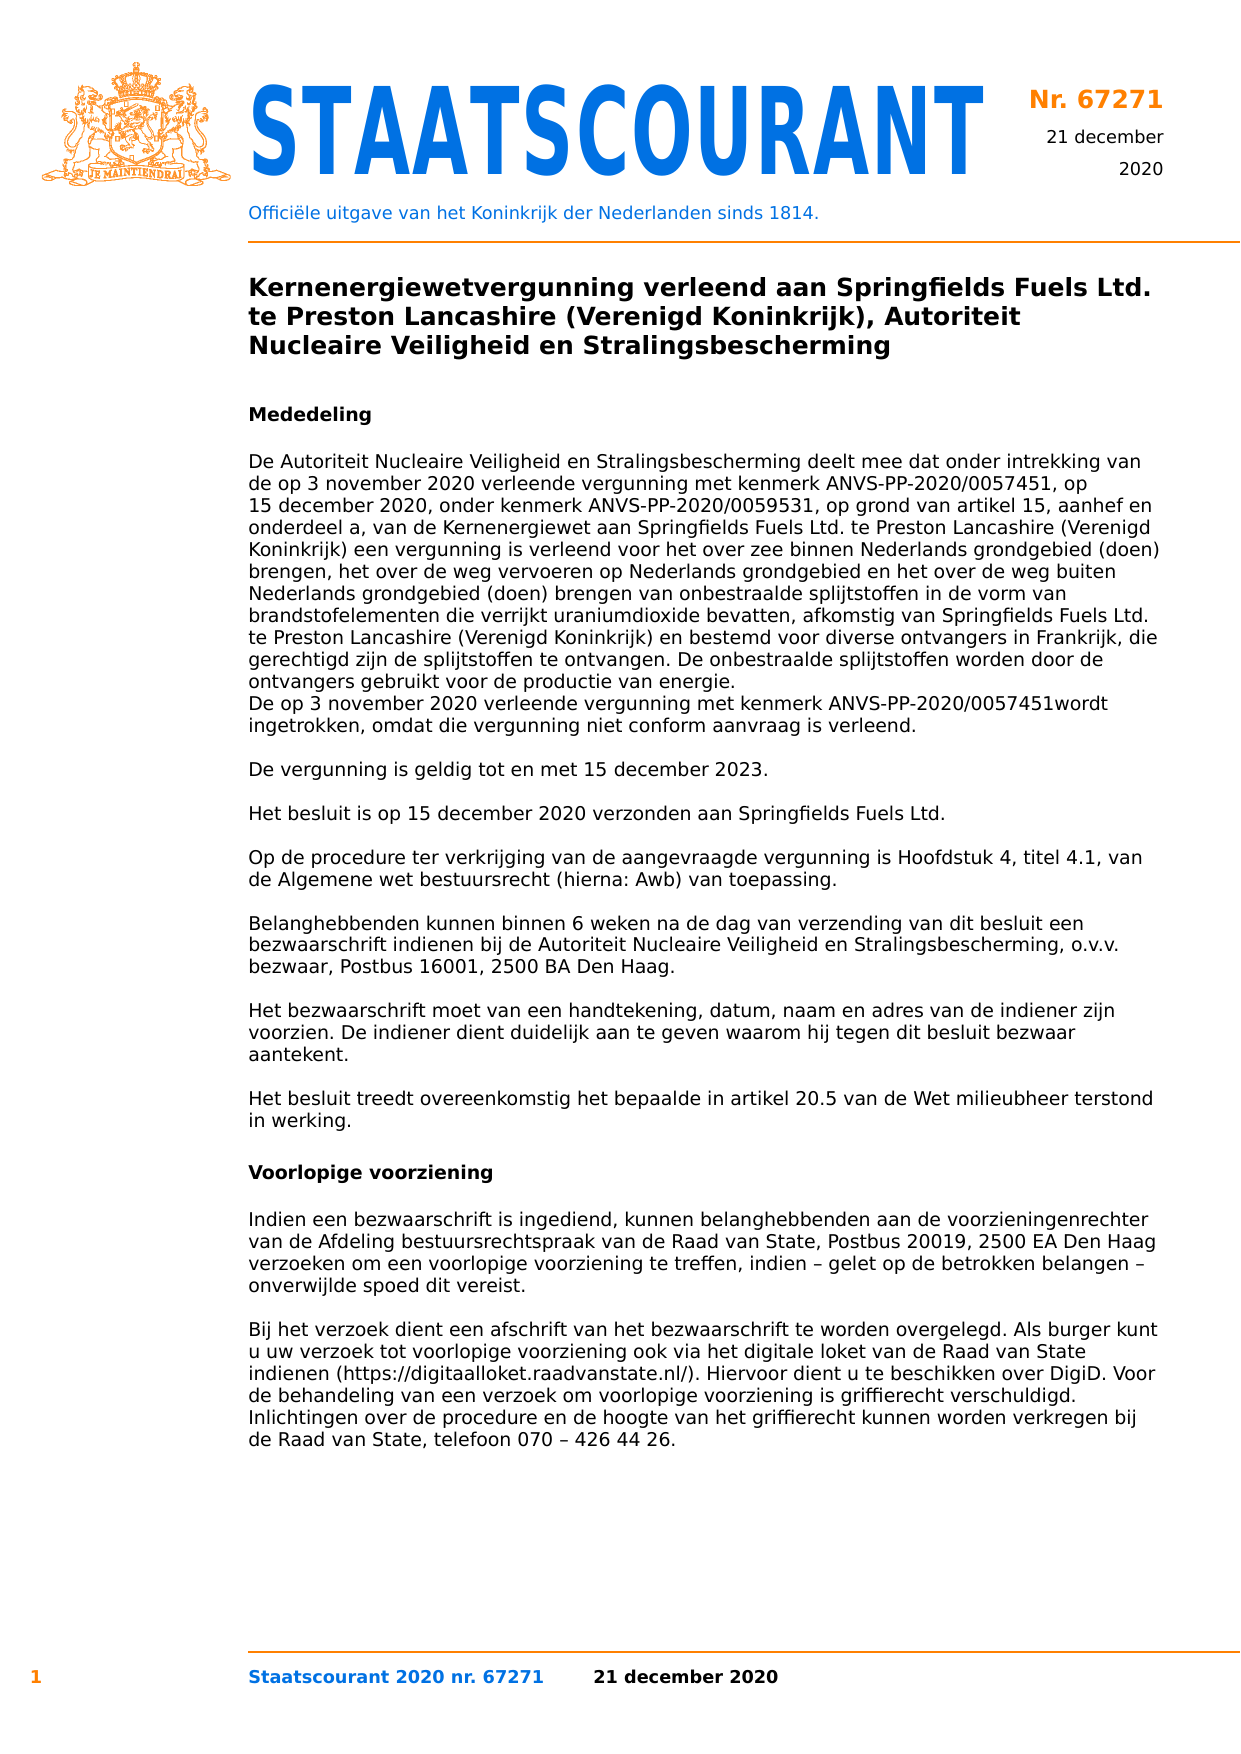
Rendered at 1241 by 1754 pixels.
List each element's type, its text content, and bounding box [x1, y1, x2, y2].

text Het besluit treedt overeenkomstig het bepaalde in artikel 20.5 van de Wet milieubheer terstond in werking. [248, 1088, 1163, 1132]
picture [41, 62, 231, 186]
table_cell Officiële uitgave van het Koninkrijk der Nederlanden sinds 1814. [248, 203, 1240, 241]
text De op 3 november 2020 verleende vergunning met kenmerk ANVS-PP-2020/0057451wordt ingetrokken, omdat die vergunning niet conform aanvraag is verleend. [248, 693, 1163, 737]
text Bij het verzoek dient een afschrift van het bezwaarschrift te worden overgelegd. Als burger kunt u uw verzoek tot voorlopige voorziening ook via het digitale loket van de Raad van State indienen (https://digitaalloket.raadvanstate.nl/). Hiervoor dient u te beschikken over DigiD. Voor de behandeling van een verzoek om voorlopige voorziening is griffierecht verschuldigd. Inlichtingen over de procedure en de hoogte van het griffierecht kunnen worden verkregen bij de Raad van State, telefoon 070 – 426 44 26. [248, 1319, 1163, 1451]
table_header [25, 62, 248, 241]
text Het besluit is op 15 december 2020 verzonden aan Springfields Fuels Ltd. [248, 803, 1163, 825]
text De Autoriteit Nucleaire Veiligheid en Stralingsbescherming deelt mee dat onder intrekking van de op 3 november 2020 verleende vergunning met kenmerk ANVS-PP-2020/0057451, op 15 december 2020, onder kenmerk ANVS-PP-2020/0059531, op grond van artikel 15, aanhef en onderdeel a, van de Kernenergiewet aan Springfields Fuels Ltd. te Preston Lancashire (Verenigd Koninkrijk) een vergunning is verleend voor het over zee binnen Nederlands grondgebied (doen) brengen, het over de weg vervoeren op Nederlands grondgebied en het over de weg buiten Nederlands grondgebied (doen) brengen van onbestraalde splijtstoffen in de vorm van brandstofelementen die verrijkt uraniumdioxide bevatten, afkomstig van Springfields Fuels Ltd. te Preston Lancashire (Verenigd Koninkrijk) en bestemd voor diverse ontvangers in Frankrijk, die gerechtigd zijn de splijtstoffen te ontvangen. De onbestraalde splijtstoffen worden door de ontvangers gebruikt voor de productie van energie. [248, 451, 1163, 693]
text De vergunning is geldig tot en met 15 december 2023. [248, 759, 1163, 781]
subtitle Mededeling [248, 404, 1163, 426]
subtitle Kernenergiewetvergunning verleend aan Springfields Fuels Ltd. te Preston Lancashire (Verenigd Koninkrijk), Autoriteit Nucleaire Veiligheid en Stralingsbescherming [248, 273, 1163, 361]
table_header Nr. 67271 [998, 62, 1240, 121]
text Belanghebbenden kunnen binnen 6 weken na de dag van verzending van dit besluit een bezwaarschrift indienen bij de Autoriteit Nucleaire Veiligheid en Stralingsbescherming, o.v.v. bezwaar, Postbus 16001, 2500 BA Den Haag. [248, 912, 1163, 978]
text Indien een bezwaarschrift is ingediend, kunnen belanghebbenden aan de voorzieningenrechter van de Afdeling bestuursrechtspraak van de Raad van State, Postbus 20019, 2500 EA Den Haag verzoeken om een voorlopige voorziening te treffen, indien – gelet op de betrokken belangen – onverwijlde spoed dit vereist. [248, 1209, 1163, 1297]
subtitle Voorlopige voorziening [248, 1162, 1163, 1184]
table_header STAATSCOURANT [248, 62, 998, 203]
text Het bezwaarschrift moet van een handtekening, datum, naam en adres van de indiener zijn voorzien. De indiener dient duidelijk aan te geven waarom hij tegen dit besluit bezwaar aantekent. [248, 1000, 1163, 1066]
table_cell 21 december [998, 121, 1240, 153]
table_cell 2020 [998, 153, 1240, 203]
text Op de procedure ter verkrijging van de aangevraagde vergunning is Hoofdstuk 4, titel 4.1, van de Algemene wet bestuursrecht (hierna: Awb) van toepassing. [248, 847, 1163, 891]
